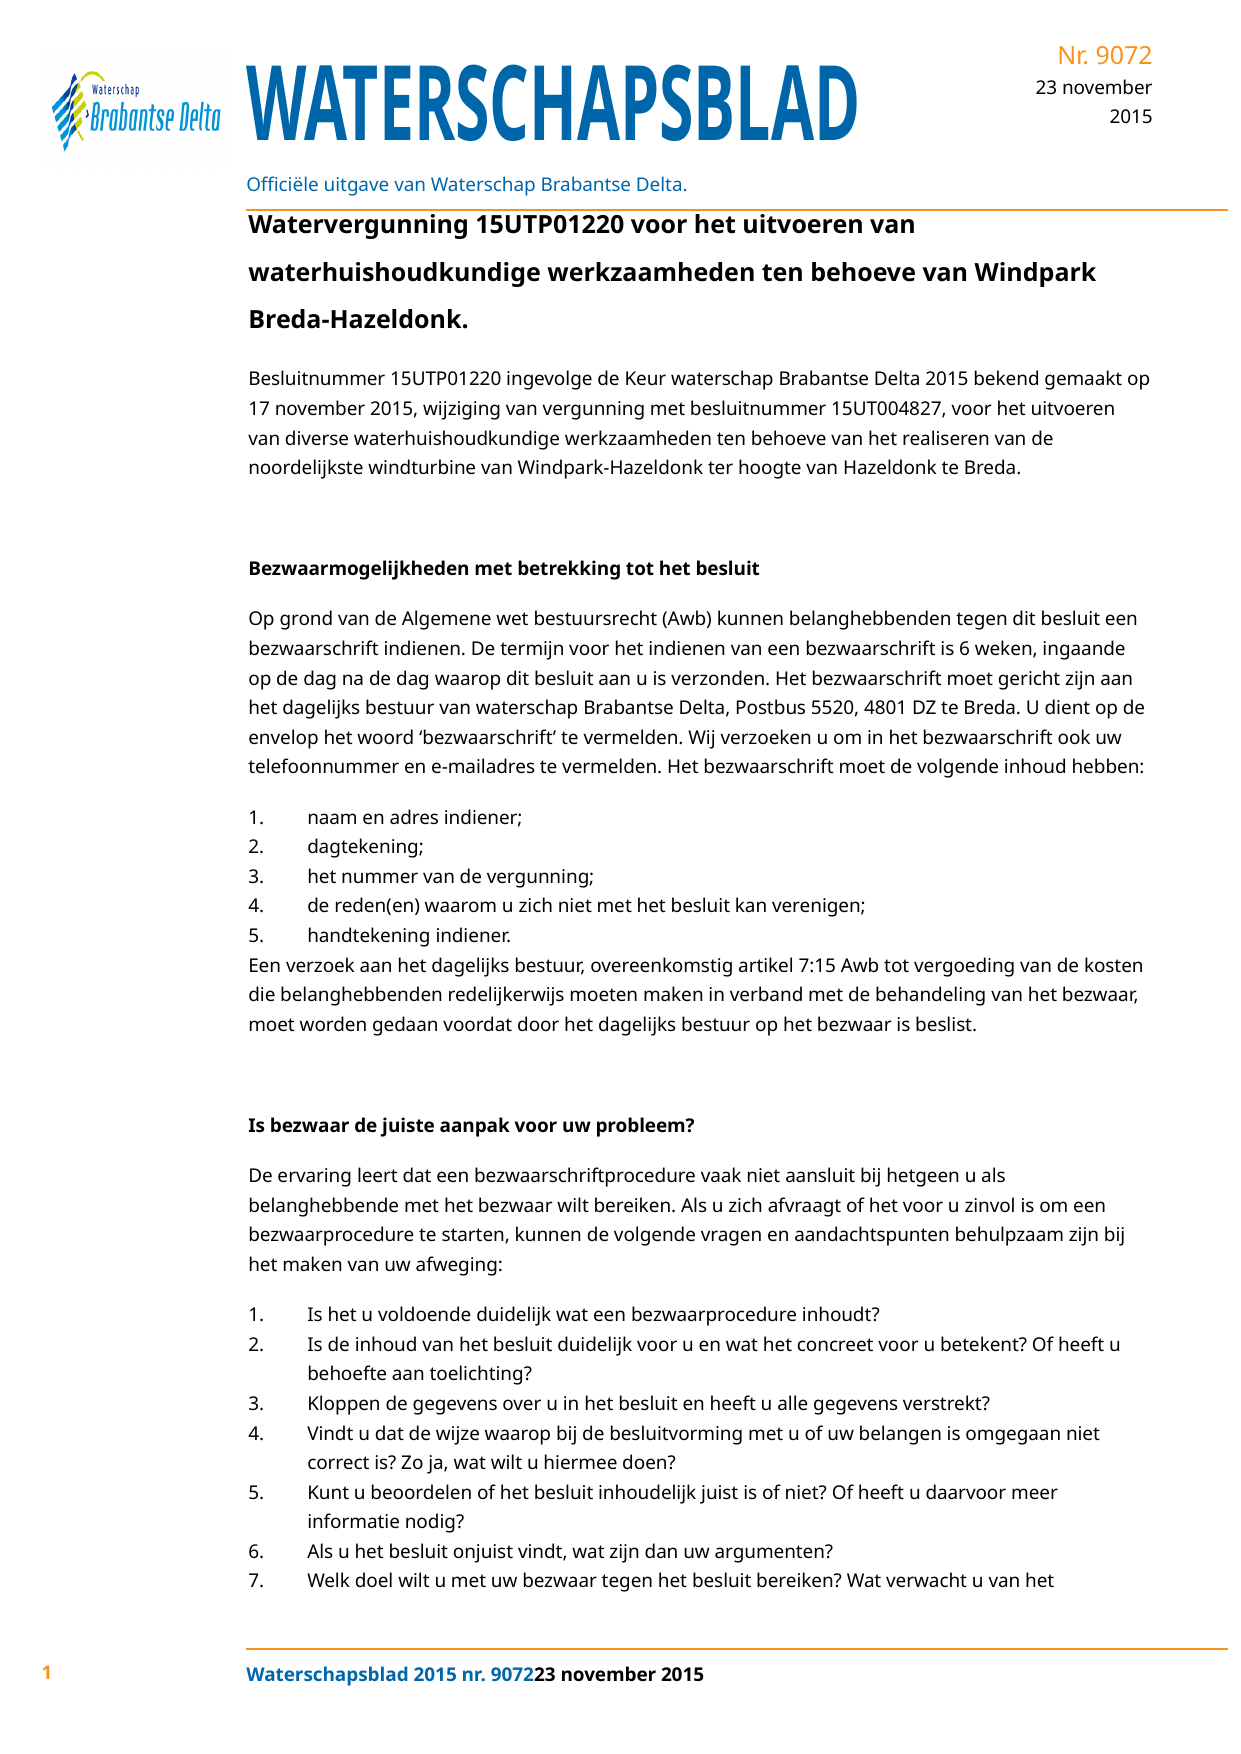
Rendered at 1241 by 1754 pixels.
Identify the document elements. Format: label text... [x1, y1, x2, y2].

list dagtekening; [248, 833, 1152, 859]
list Als u het besluit onjuist vindt, wat zijn dan uw argumenten? [248, 1538, 1152, 1564]
text De ervaring leert dat een bezwaarschriftprocedure vaak niet aansluit bij hetgeen u als belanghebbende met het bezwaar wilt bereiken. Als u zich afvraagt of het voor u zinvol is om een bezwaarprocedure te starten, kunnen de volgende vragen en aandachtspunten behulpzaam zijn bij het maken van uw afweging: [248, 1162, 1152, 1277]
text Is bezwaar de juiste aanpak voor uw probleem? [248, 1112, 1152, 1137]
list handtekening indiener. [248, 922, 1152, 948]
picture [41, 47, 231, 172]
list Kunt u beoordelen of het besluit inhoudelijk juist is of niet? Of heeft u daarvoor meer informatie nodig? [248, 1479, 1152, 1534]
text Bezwaarmogelijkheden met betrekking tot het besluit [248, 555, 1152, 581]
text Besluitnummer 15UTP01220 ingevolge de Keur waterschap Brabantse Delta 2015 bekend gemaakt op 17 november 2015, wijziging van vergunning met besluitnummer 15UT004827, voor het uitvoeren van diverse waterhuishoudkundige werkzaamheden ten behoeve van het realiseren van de noordelijkste windturbine van Windpark-Hazeldonk ter hoogte van Hazeldonk te Breda. [248, 366, 1152, 480]
list Vindt u dat de wijze waarop bij de besluitvorming met u of uw belangen is omgegaan niet correct is? Zo ja, wat wilt u hiermee doen? [248, 1420, 1152, 1475]
list Welk doel wilt u met uw bezwaar tegen het besluit bereiken? Wat verwacht u van het [248, 1568, 1152, 1593]
text Watervergunning 15UTP01220 voor het uitvoeren van waterhuishoudkundige werkzaamheden ten behoeve van Windpark Breda-Hazeldonk. [248, 211, 1152, 336]
list Kloppen de gegevens over u in het besluit en heeft u alle gegevens verstrekt? [248, 1390, 1152, 1416]
list de reden(en) waarom u zich niet met het besluit kan verenigen; [248, 893, 1152, 918]
text Een verzoek aan het dagelijks bestuur, overeenkomstig artikel 7:15 Awb tot vergoeding van de kosten die belanghebbenden redelijkerwijs moeten maken in verband met de behandeling van het bezwaar, moet worden gedaan voordat door het dagelijks bestuur op het bezwaar is beslist. [248, 952, 1152, 1037]
list Is het u voldoende duidelijk wat een bezwaarprocedure inhoudt? [248, 1301, 1152, 1327]
list het nummer van de vergunning; [248, 863, 1152, 889]
list Is de inhoud van het besluit duidelijk voor u en wat het concreet voor u betekent? Of heeft u behoefte aan toelichting? [248, 1331, 1152, 1386]
list naam en adres indiener; [248, 804, 1152, 829]
text Op grond van de Algemene wet bestuursrecht (Awb) kunnen belanghebbenden tegen dit besluit een bezwaarschrift indienen. De termijn voor het indienen van een bezwaarschrift is 6 weken, ingaande op de dag na de dag waarop dit besluit aan u is verzonden. Het bezwaarschrift moet gericht zijn aan het dagelijks bestuur van waterschap Brabantse Delta, Postbus 5520, 4801 DZ te Breda. U dient op de envelop het woord ‘bezwaarschrift’ te vermelden. Wij verzoeken u om in het bezwaarschrift ook uw telefoonnummer en e‑mailadres te vermelden. Het bezwaarschrift moet de volgende inhoud hebben: [248, 606, 1152, 779]
